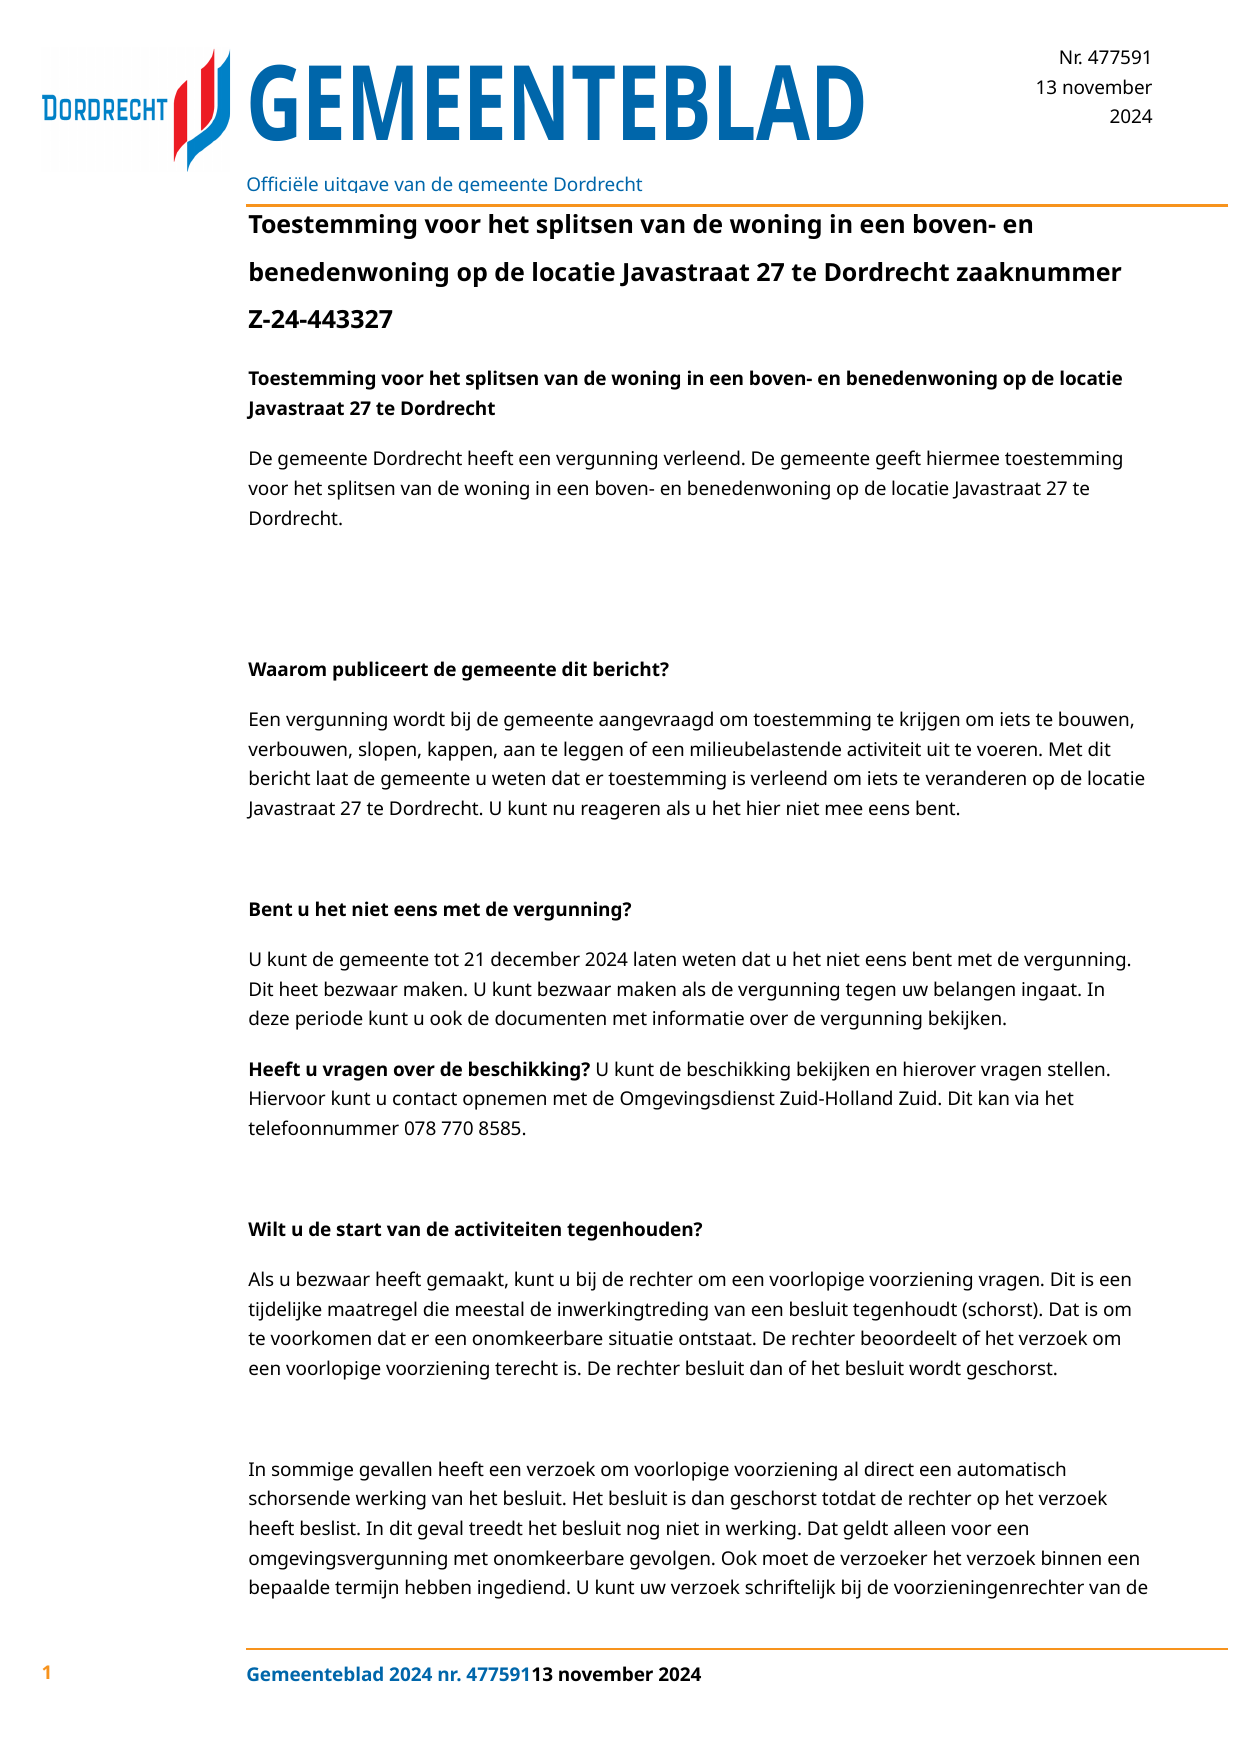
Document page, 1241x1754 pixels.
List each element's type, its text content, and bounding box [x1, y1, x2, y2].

text Bent u het niet eens met de vergunning? [248, 896, 1152, 922]
text Waarom publiceert de gemeente dit bericht? [248, 656, 1152, 682]
text Wilt u de start van de activiteiten tegenhouden? [248, 1216, 1152, 1242]
text Als u bezwaar heeft gemaakt, kunt u bij de rechter om een voorlopige voorziening vragen. Dit is een tijdelijke maatregel die meestal de inwerkingtreding van een besluit tegenhoudt (schorst). Dat is om te voorkomen dat er een onomkeerbare situatie ontstaat. De rechter beoordeelt of het verzoek om een voorlopige voorziening terecht is. De rechter besluit dan of het besluit wordt geschorst. [248, 1266, 1152, 1381]
text De gemeente Dordrecht heeft een vergunning verleend. De gemeente geeft hiermee toestemming voor het splitsen van de woning in een boven- en benedenwoning op de locatie Javastraat 27 te Dordrecht. [248, 446, 1152, 530]
picture [41, 47, 231, 172]
text U kunt de gemeente tot 21 december 2024 laten weten dat u het niet eens bent met de vergunning. Dit heet bezwaar maken. U kunt bezwaar maken als de vergunning tegen uw belangen ingaat. In deze periode kunt u ook de documenten met informatie over de vergunning bekijken. [248, 946, 1152, 1031]
text Heeft u vragen over de beschikking? U kunt de beschikking bekijken en hierover vragen stellen. Hiervoor kunt u contact opnemen met de Omgevingsdienst Zuid-Holland Zuid. Dit kan via het telefoonnummer 078 770 8585. [248, 1056, 1152, 1141]
text In sommige gevallen heeft een verzoek om voorlopige voorziening al direct een automatisch schorsende werking van het besluit. Het besluit is dan geschorst totdat de rechter op het verzoek heeft beslist. In dit geval treedt het besluit nog niet in werking. Dat geldt alleen voor een omgevingsvergunning met onomkeerbare gevolgen. Ook moet de verzoeker het verzoek binnen een bepaalde termijn hebben ingediend. U kunt uw verzoek schriftelijk bij de voorzieningenrechter van de [248, 1456, 1152, 1600]
text Toestemming voor het splitsen van de woning in een boven- en benedenwoning op de locatie Javastraat 27 te Dordrecht [248, 366, 1152, 421]
text Toestemming voor het splitsen van de woning in een boven- en benedenwoning op de locatie Javastraat 27 te Dordrecht zaaknummer Z-24-443327 [248, 207, 1152, 336]
text Een vergunning wordt bij de gemeente aangevraagd om toestemming te krijgen om iets te bouwen, verbouwen, slopen, kappen, aan te leggen of een milieubelastende activiteit uit te voeren. Met dit bericht laat de gemeente u weten dat er toestemming is verleend om iets te veranderen op de locatie Javastraat 27 te Dordrecht. U kunt nu reageren als u het hier niet mee eens bent. [248, 706, 1152, 821]
